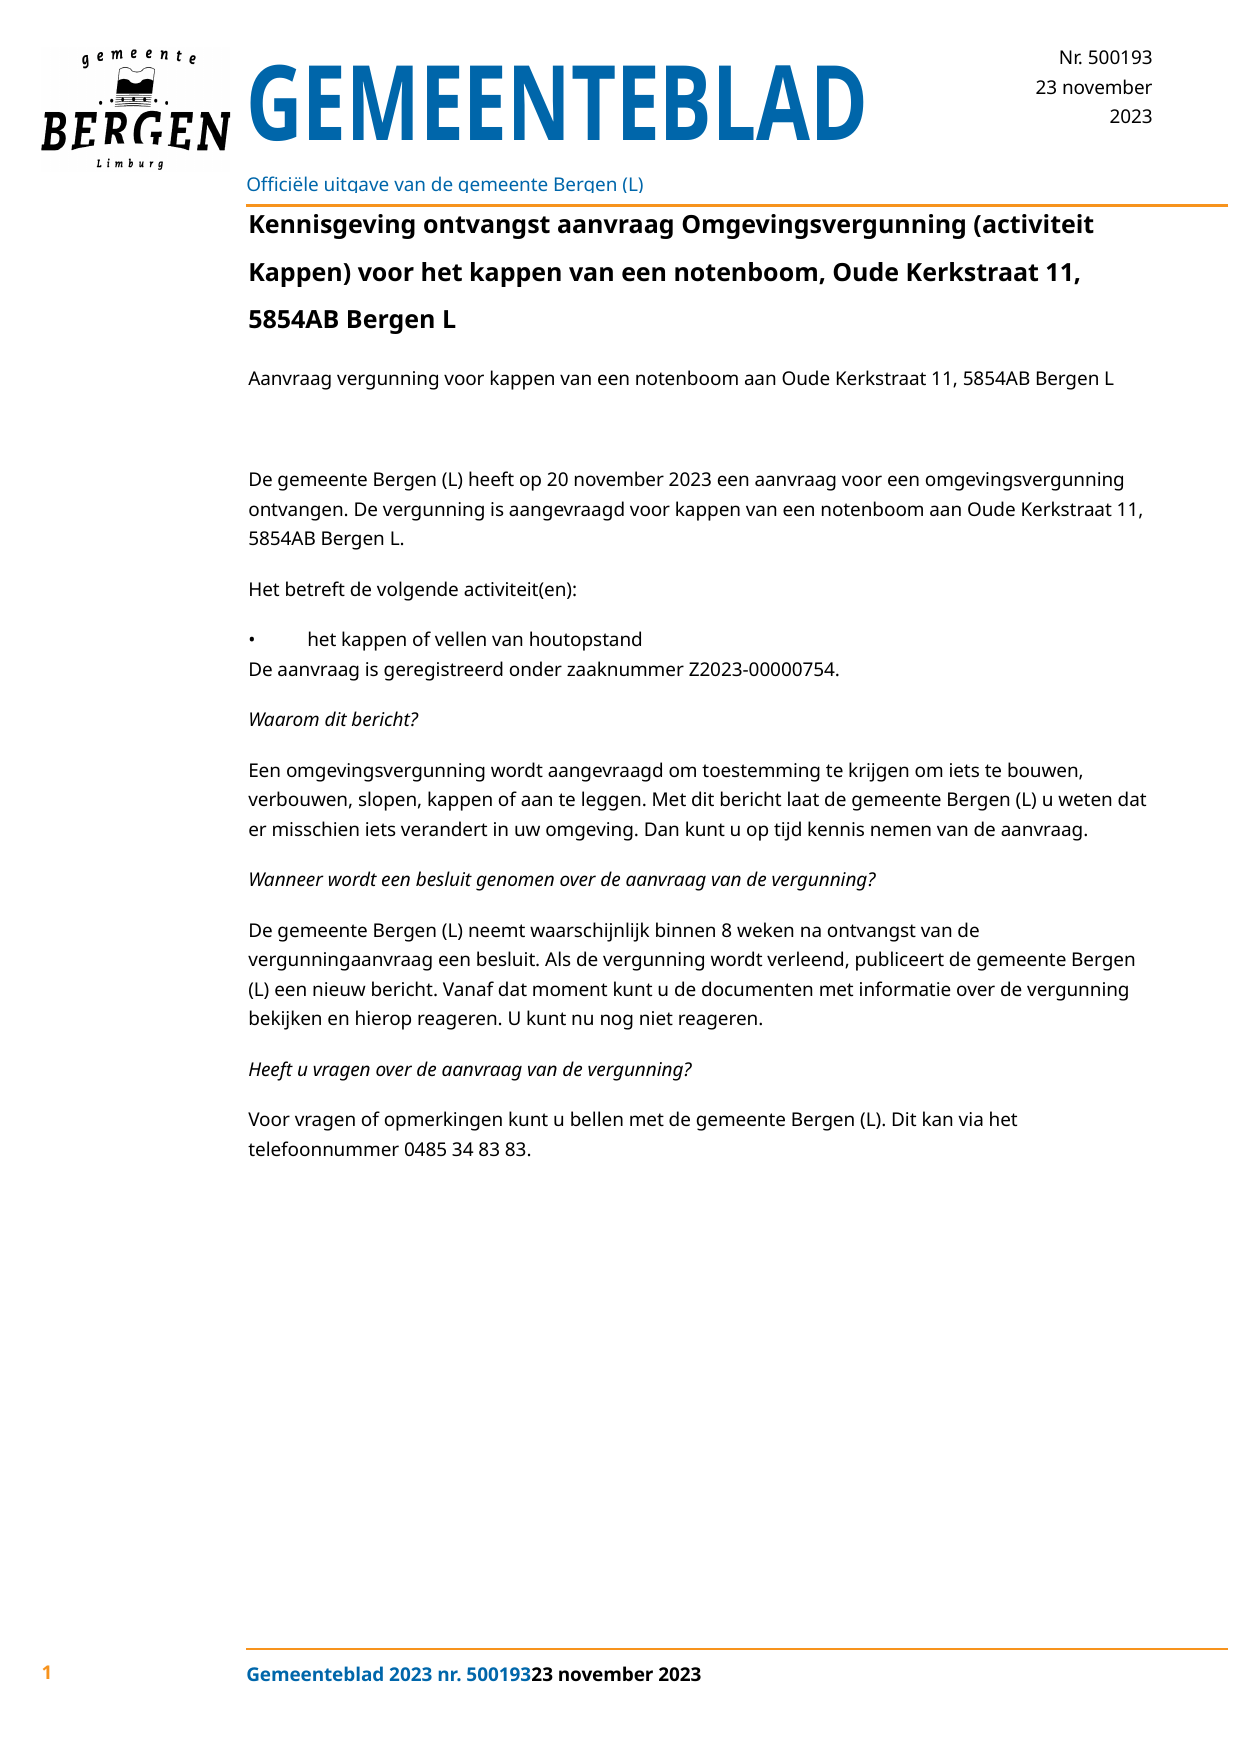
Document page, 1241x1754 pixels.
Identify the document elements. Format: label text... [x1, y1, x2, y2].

text Kennisgeving ontvangst aanvraag Omgevingsvergunning (activiteit Kappen) voor het kappen van een notenboom, Oude Kerkstraat 11, 5854AB Bergen L [248, 207, 1152, 336]
text Heeft u vragen over de aanvraag van de vergunning? [248, 1056, 1152, 1082]
text De gemeente Bergen (L) neemt waarschijnlijk binnen 8 weken na ontvangst van de vergunningaanvraag een besluit. Als de vergunning wordt verleend, publiceert de gemeente Bergen (L) een nieuw bericht. Vanaf dat moment kunt u de documenten met informatie over de vergunning bekijken en hierop reageren. U kunt nu nog niet reageren. [248, 917, 1152, 1031]
text Een omgevingsvergunning wordt aangevraagd om toestemming te krijgen om iets te bouwen, verbouwen, slopen, kappen of aan te leggen. Met dit bericht laat de gemeente Bergen (L) u weten dat er misschien iets verandert in uw omgeving. Dan kunt u op tijd kennis nemen van de aanvraag. [248, 757, 1152, 842]
text Voor vragen of opmerkingen kunt u bellen met de gemeente Bergen (L). Dit kan via het telefoonnummer 0485 34 83 83. [248, 1106, 1152, 1162]
text Aanvraag vergunning voor kappen van een notenboom aan Oude Kerkstraat 11, 5854AB Bergen L [248, 366, 1152, 391]
text De gemeente Bergen (L) heeft op 20 november 2023 een aanvraag voor een omgevingsvergunning ontvangen. De vergunning is aangevraagd voor kappen van een notenboom aan Oude Kerkstraat 11, 5854AB Bergen L. [248, 466, 1152, 551]
text De aanvraag is geregistreerd onder zaaknummer Z2023-00000754. [248, 656, 1152, 682]
text Wanneer wordt een besluit genomen over de aanvraag van de vergunning? [248, 866, 1152, 892]
list het kappen of vellen van houtopstand [248, 626, 1152, 652]
text Het betreft de volgende activiteit(en): [248, 576, 1152, 602]
text Waarom dit bericht? [248, 706, 1152, 732]
picture [41, 47, 231, 172]
